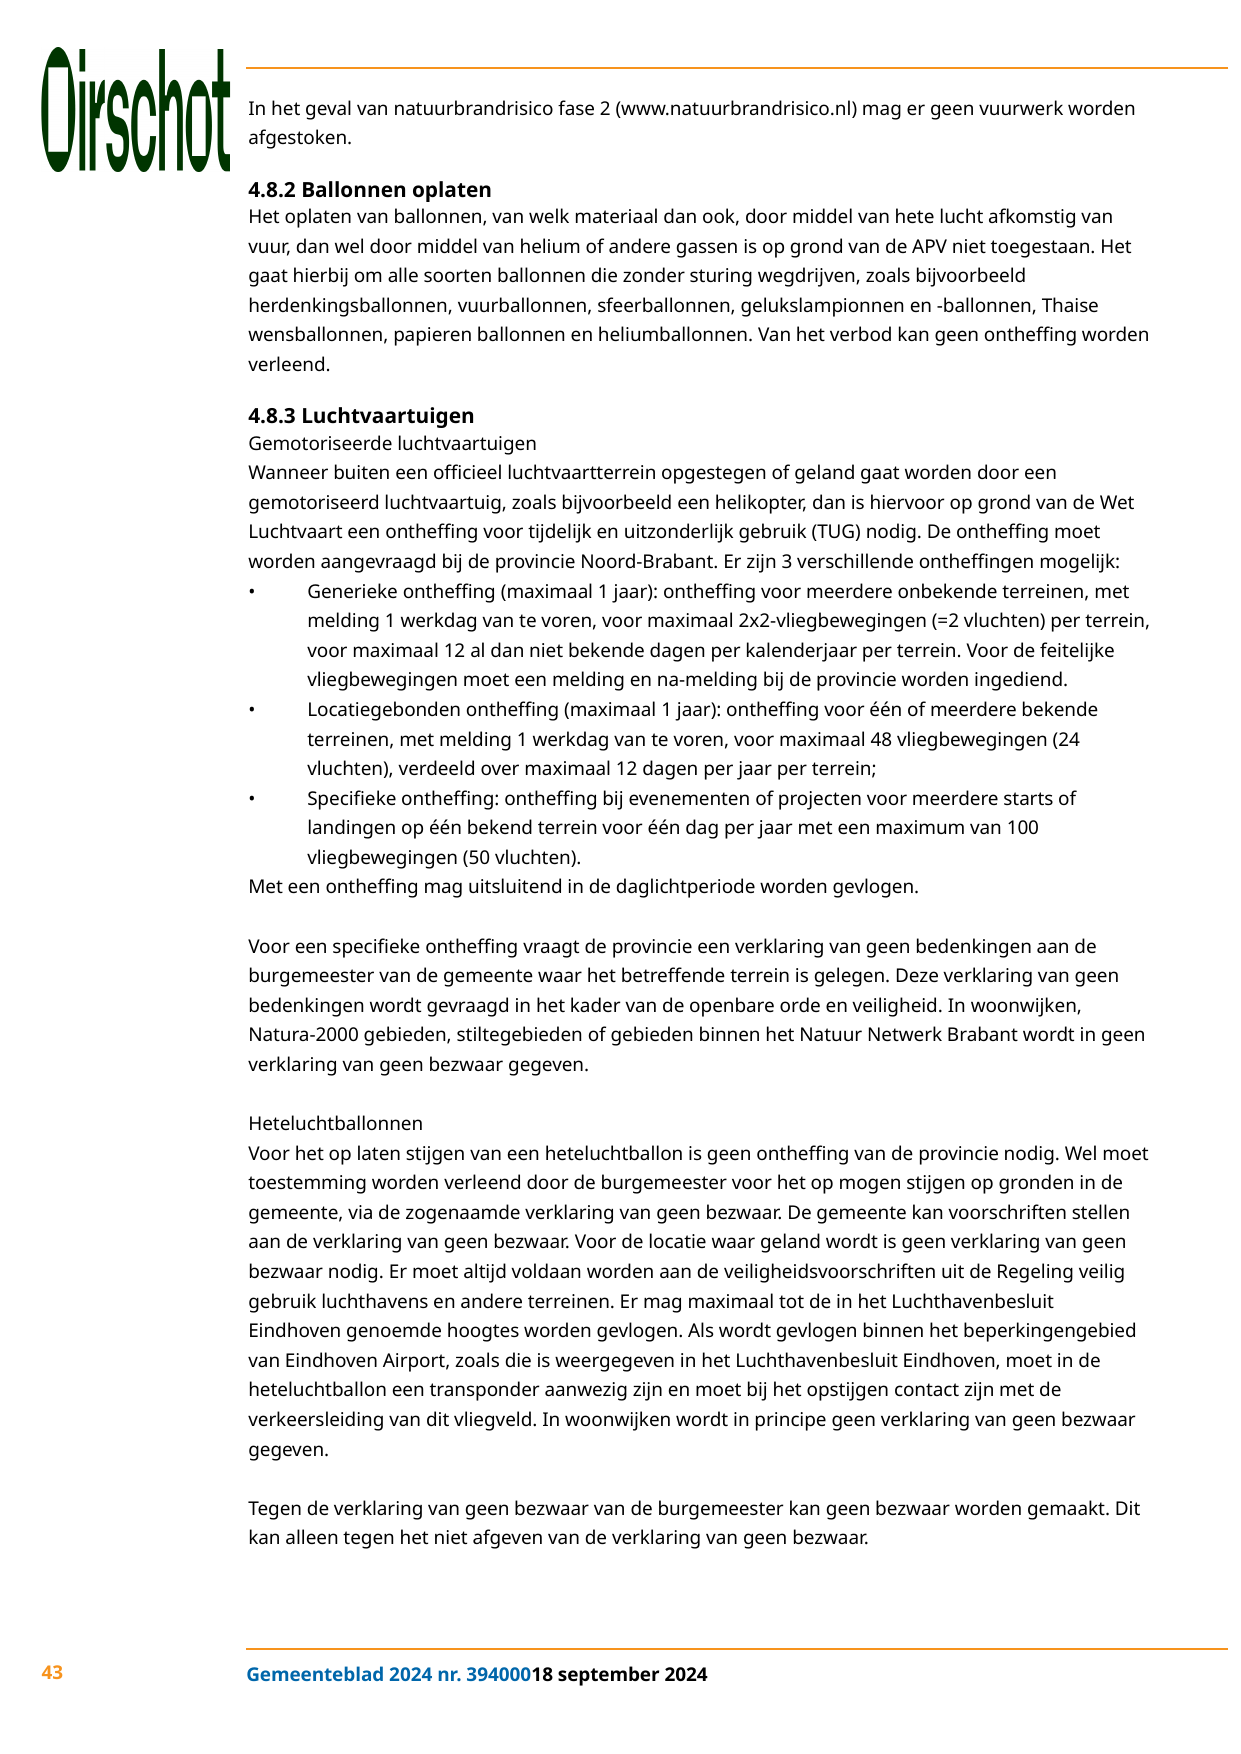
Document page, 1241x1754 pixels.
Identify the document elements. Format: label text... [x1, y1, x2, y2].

list Generieke ontheffing (maximaal 1 jaar): ontheffing voor meerdere onbekende terreinen, met melding 1 werkdag van te voren, voor maximaal 2x2-vliegbewegingen (=2 vluchten) per terrein, voor maximaal 12 al dan niet bekende dagen per kalenderjaar per terrein. Voor de feitelijke vliegbewegingen moet een melding en na-melding bij de provincie worden ingediend. [248, 578, 1152, 692]
text Met een ontheffing mag uitsluitend in de daglichtperiode worden gevlogen. [248, 874, 1152, 899]
text Voor het op laten stijgen van een heteluchtballon is geen ontheffing van de provincie nodig. Wel moet toestemming worden verleend door de burgemeester voor het op mogen stijgen op gronden in de gemeente, via de zogenaamde verklaring van geen bezwaar. De gemeente kan voorschriften stellen aan de verklaring van geen bezwaar. Voor de locatie waar geland wordt is geen verklaring van geen bezwaar nodig. Er moet altijd voldaan worden aan de veiligheidsvoorschriften uit de Regeling veilig gebruik luchthavens en andere terreinen. Er mag maximaal tot de in het Luchthavenbesluit Eindhoven genoemde hoogtes worden gevlogen. Als wordt gevlogen binnen het beperkingengebied van Eindhoven Airport, zoals die is weergegeven in het Luchthavenbesluit Eindhoven, moet in de heteluchtballon een transponder aanwezig zijn en moet bij het opstijgen contact zijn met de verkeersleiding van dit vliegveld. In woonwijken wordt in principe geen verklaring van geen bezwaar gegeven. [248, 1140, 1152, 1462]
list Specifieke ontheffing: ontheffing bij evenementen of projecten voor meerdere starts of landingen op één bekend terrein voor één dag per jaar met een maximum van 100 vliegbewegingen (50 vluchten). [248, 785, 1152, 870]
text Voor een specifieke ontheffing vraagt de provincie een verklaring van geen bedenkingen aan de burgemeester van de gemeente waar het betreffende terrein is gelegen. Deze verklaring van geen bedenkingen wordt gevraagd in het kader van de openbare orde en veiligheid. In woonwijken, Natura-2000 gebieden, stiltegebieden of gebieden binnen het Natuur Netwerk Brabant wordt in geen verklaring van geen bezwaar gegeven. [248, 933, 1152, 1077]
text In het geval van natuurbrandrisico fase 2 (www.natuurbrandrisico.nl) mag er geen vuurwerk worden afgestoken. [248, 95, 1152, 150]
text Het oplaten van ballonnen, van welk materiaal dan ook, door middel van hete lucht afkomstig van vuur, dan wel door middel van helium of andere gassen is op grond van de APV niet toegestaan. Het gaat hierbij om alle soorten ballonnen die zonder sturing wegdrijven, zoals bijvoorbeeld herdenkingsballonnen, vuurballonnen, sfeerballonnen, gelukslampionnen en -ballonnen, Thaise wensballonnen, papieren ballonnen en heliumballonnen. Van het verbod kan geen ontheffing worden verleend. [248, 203, 1152, 377]
text 4.8.3 Luchtvaartuigen [248, 402, 1152, 430]
text Gemotoriseerde luchtvaartuigen [248, 430, 1152, 456]
list Locatiegebonden ontheffing (maximaal 1 jaar): ontheffing voor één of meerdere bekende terreinen, met melding 1 werkdag van te voren, voor maximaal 48 vliegbewegingen (24 vluchten), verdeeld over maximaal 12 dagen per jaar per terrein; [248, 696, 1152, 781]
text Tegen de verklaring van geen bezwaar van de burgemeester kan geen bezwaar worden gemaakt. Dit kan alleen tegen het niet afgeven van de verklaring van geen bezwaar. [248, 1495, 1152, 1550]
text 4.8.2 Ballonnen oplaten [248, 175, 1152, 203]
text Wanneer buiten een officieel luchtvaartterrein opgestegen of geland gaat worden door een gemotoriseerd luchtvaartuig, zoals bijvoorbeeld een helikopter, dan is hiervoor op grond van de Wet Luchtvaart een ontheffing voor tijdelijk en uitzonderlijk gebruik (TUG) nodig. De ontheffing moet worden aangevraagd bij de provincie Noord-Brabant. Er zijn 3 verschillende ontheffingen mogelijk: [248, 459, 1152, 574]
picture [41, 47, 231, 172]
text Heteluchtballonnen [248, 1110, 1152, 1136]
